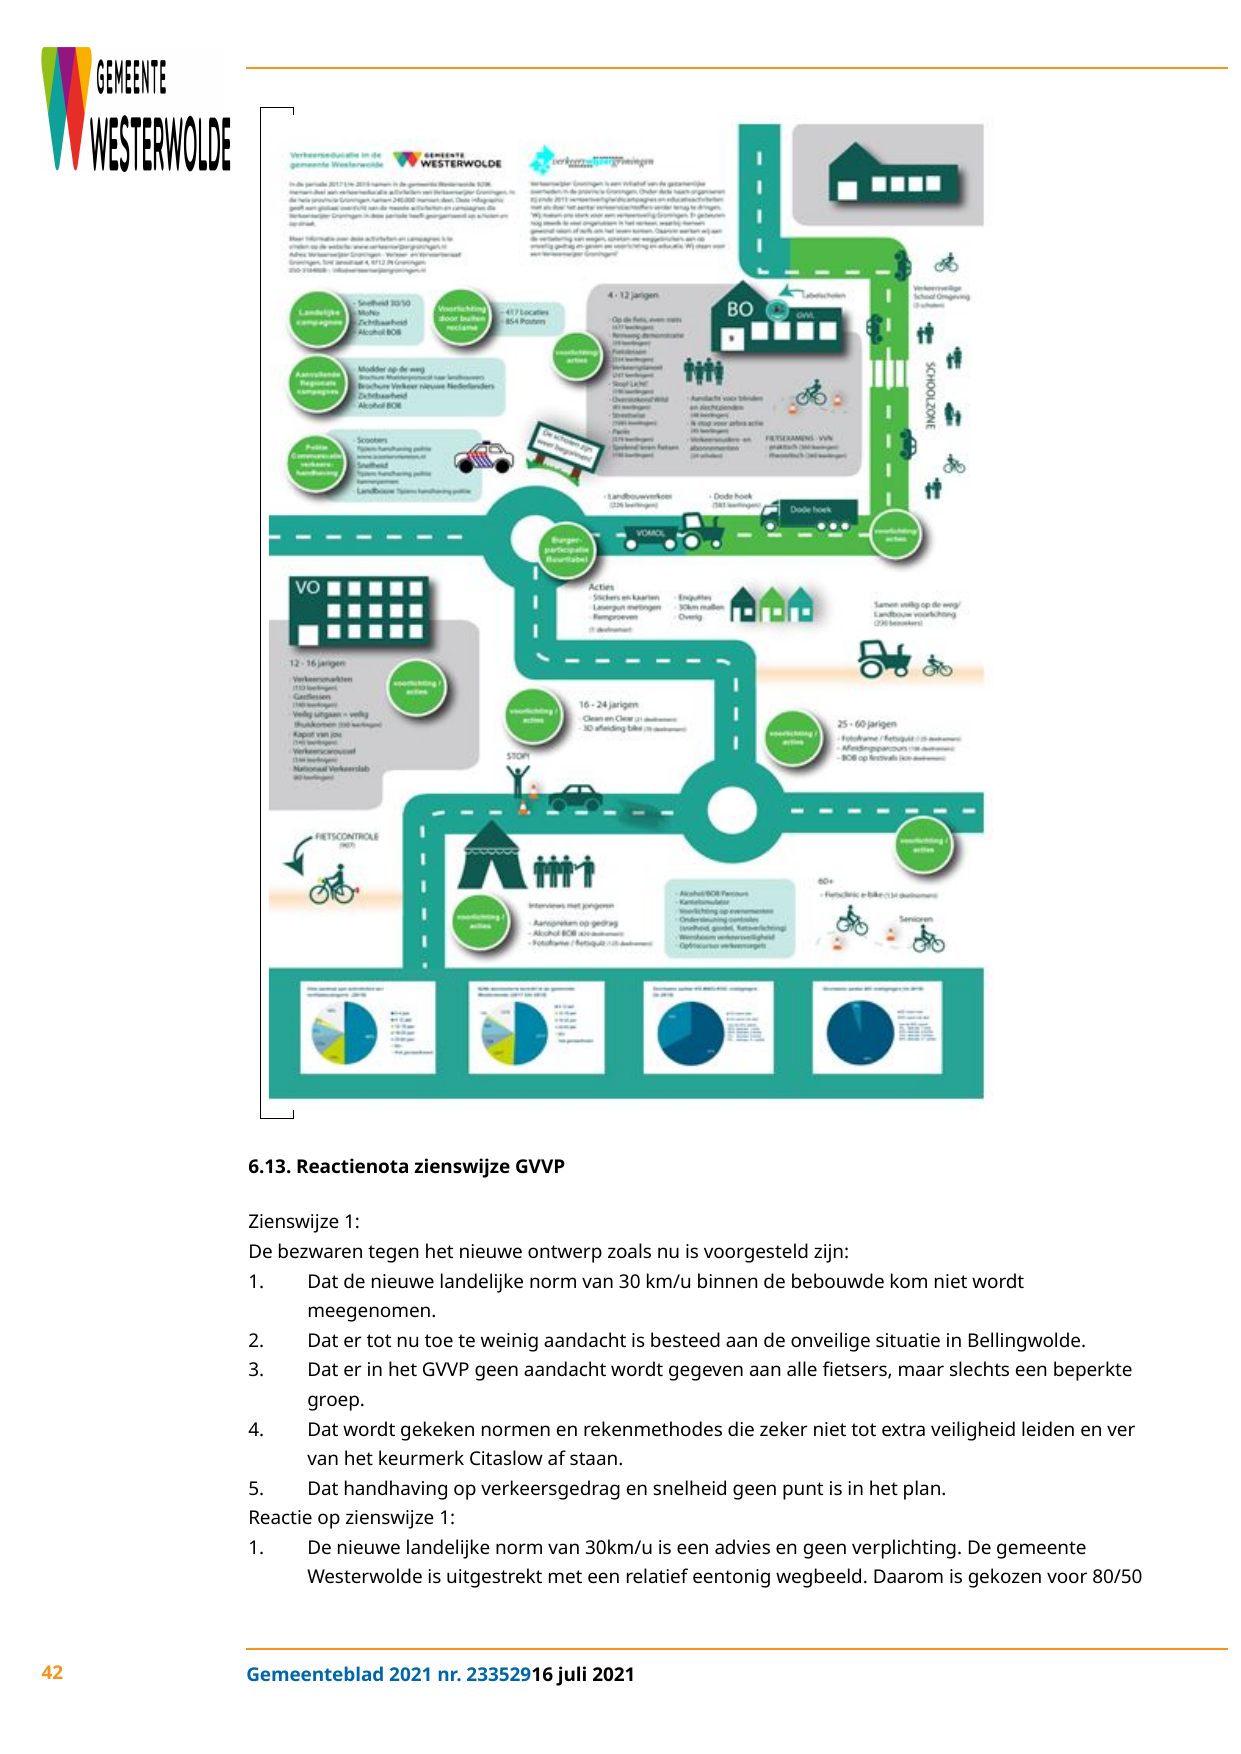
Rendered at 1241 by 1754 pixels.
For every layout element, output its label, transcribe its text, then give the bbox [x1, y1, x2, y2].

picture [41, 47, 231, 172]
text De bezwaren tegen het nieuwe ontwerp zoals nu is voorgesteld zijn: [248, 1238, 1152, 1264]
list Dat handhaving op verkeersgedrag en snelheid geen punt is in het plan. [248, 1475, 1152, 1501]
picture [268, 115, 994, 1110]
list Dat er in het GVVP geen aandacht wordt gegeven aan alle fietsers, maar slechts een beperkte groep. [248, 1357, 1152, 1412]
list De nieuwe landelijke norm van 30km/u is een advies en geen verplichting. De gemeente Westerwolde is uitgestrekt met een relatief eentonig wegbeeld. Daarom is gekozen voor 80/50 [248, 1534, 1152, 1589]
list Dat wordt gekeken normen en rekenmethodes die zeker niet tot extra veiligheid leiden en ver van het keurmerk Citaslow af staan. [248, 1416, 1152, 1471]
list Dat er tot nu toe te weinig aandacht is besteed aan de onveilige situatie in Bellingwolde. [248, 1327, 1152, 1353]
text Reactie op zienswijze 1: [248, 1504, 1152, 1530]
text Zienswijze 1: [248, 1209, 1152, 1234]
text 6.13. Reactienota zienswijze GVVP [248, 1153, 1152, 1179]
list Dat de nieuwe landelijke norm van 30 km/u binnen de bebouwde kom niet wordt meegenomen. [248, 1268, 1152, 1323]
